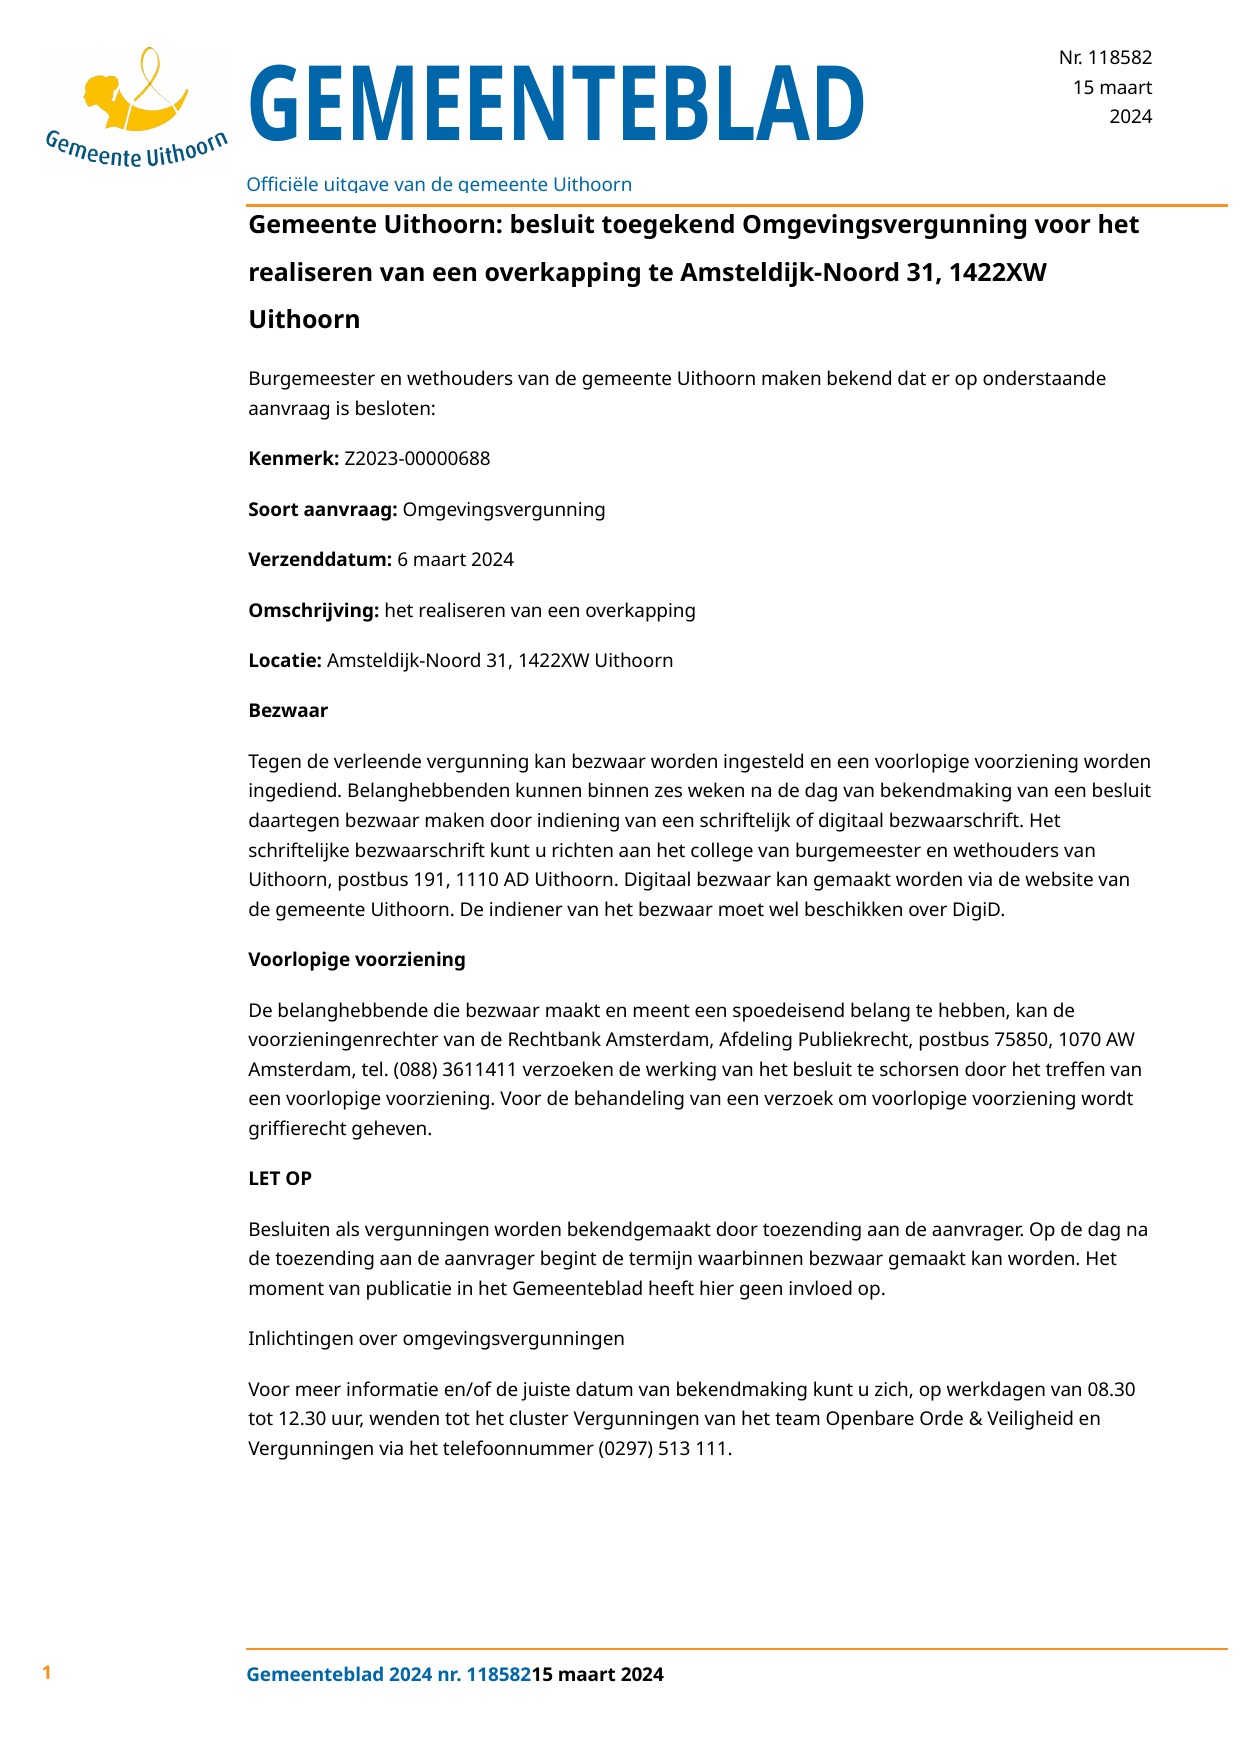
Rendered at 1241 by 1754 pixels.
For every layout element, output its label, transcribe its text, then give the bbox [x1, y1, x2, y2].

text Inlichtingen over omgevingsvergunningen [248, 1326, 1152, 1351]
text De belanghebbende die bezwaar maakt en meent een spoedeisend belang te hebben, kan de voorzieningenrechter van de Rechtbank Amsterdam, Afdeling Publiekrecht, postbus 75850, 1070 AW Amsterdam, tel. (088) 3611411 verzoeken de werking van het besluit te schorsen door het treffen van een voorlopige voorziening. Voor de behandeling van een verzoek om voorlopige voorziening wordt griffierecht geheven. [248, 997, 1152, 1141]
text Omschrijving: het realiseren van een overkapping [248, 597, 1152, 622]
text Locatie: Amsteldijk-Noord 31, 1422XW Uithoorn [248, 647, 1152, 673]
text Voorlopige voorziening [248, 946, 1152, 972]
text Soort aanvraag: Omgevingsvergunning [248, 496, 1152, 522]
text Besluiten als vergunningen worden bekendgemaakt door toezending aan de aanvrager. Op de dag na de toezending aan de aanvrager begint de termijn waarbinnen bezwaar gemaakt kan worden. Het moment van publicatie in het Gemeenteblad heeft hier geen invloed op. [248, 1216, 1152, 1301]
text Tegen de verleende vergunning kan bezwaar worden ingesteld en een voorlopige voorziening worden ingediend. Belanghebbenden kunnen binnen zes weken na de dag van bekendmaking van een besluit daartegen bezwaar maken door indiening van een schriftelijk of digitaal bezwaarschrift. Het schriftelijke bezwaarschrift kunt u richten aan het college van burgemeester en wethouders van Uithoorn, postbus 191, 1110 AD Uithoorn. Digitaal bezwaar kan gemaakt worden via de website van de gemeente Uithoorn. De indiener van het bezwaar moet wel beschikken over DigiD. [248, 748, 1152, 922]
text Kenmerk: Z2023-00000688 [248, 446, 1152, 471]
text LET OP [248, 1166, 1152, 1191]
text Voor meer informatie en/of de juiste datum van bekendmaking kunt u zich, op werkdagen van 08.30 tot 12.30 uur, wenden tot het cluster Vergunningen van het team Openbare Orde & Veiligheid en Vergunningen via het telefoonnummer (0297) 513 111. [248, 1376, 1152, 1461]
text Bezwaar [248, 698, 1152, 723]
picture [41, 47, 231, 172]
text Verzenddatum: 6 maart 2024 [248, 546, 1152, 572]
text Gemeente Uithoorn: besluit toegekend Omgevingsvergunning voor het realiseren van een overkapping te Amsteldijk-Noord 31, 1422XW Uithoorn [248, 207, 1152, 336]
text Burgemeester en wethouders van de gemeente Uithoorn maken bekend dat er op onderstaande aanvraag is besloten: [248, 366, 1152, 421]
